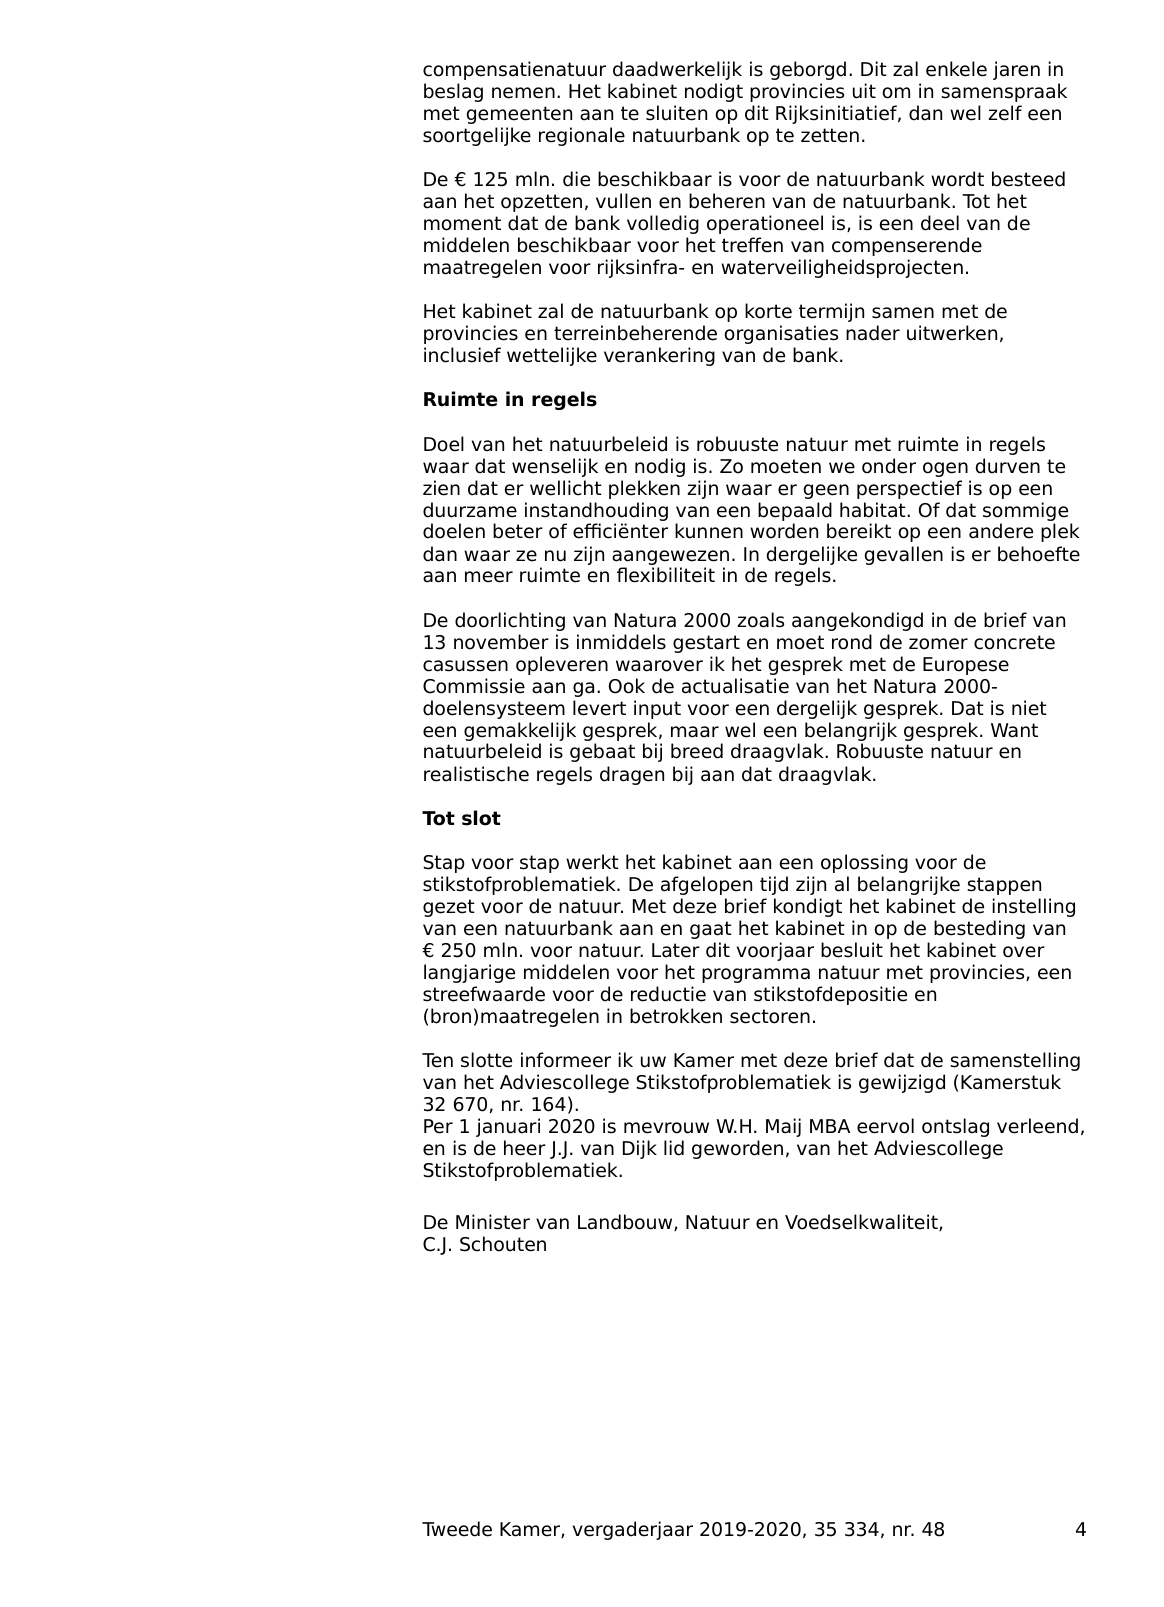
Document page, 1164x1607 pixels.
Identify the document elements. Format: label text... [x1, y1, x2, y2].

text De doorlichting van Natura 2000 zoals aangekondigd in de brief van 13 november is inmiddels gestart en moet rond de zomer concrete casussen opleveren waarover ik het gesprek met de Europese Commissie aan ga. Ook de actualisatie van het Natura 2000-doelensysteem levert input voor een dergelijk gesprek. Dat is niet een gemakkelijk gesprek, maar wel een belangrijk gesprek. Want natuurbeleid is gebaat bij breed draagvlak. Robuuste natuur en realistische regels dragen bij aan dat draagvlak. [422, 609, 1087, 785]
text Doel van het natuurbeleid is robuuste natuur met ruimte in regels waar dat wenselijk en nodig is. Zo moeten we onder ogen durven te zien dat er wellicht plekken zijn waar er geen perspectief is op een duurzame instandhouding van een bepaald habitat. Of dat sommige doelen beter of efficiënter kunnen worden bereikt op een andere plek dan waar ze nu zijn aangewezen. In dergelijke gevallen is er behoefte aan meer ruimte en flexibiliteit in de regels. [422, 433, 1087, 587]
text Per 1 januari 2020 is mevrouw W.H. Maij MBA eervol ontslag verleend, en is de heer J.J. van Dijk lid geworden, van het Adviescollege Stikstofproblematiek. [422, 1116, 1087, 1182]
text Ten slotte informeer ik uw Kamer met deze brief dat de samenstelling van het Adviescollege Stikstofproblematiek is gewijzigd (Kamerstuk 32 670, nr. 164). [422, 1050, 1087, 1116]
text Stap voor stap werkt het kabinet aan een oplossing voor de stikstofproblematiek. De afgelopen tijd zijn al belangrijke stappen gezet voor de natuur. Met deze brief kondigt het kabinet de instelling van een natuurbank aan en gaat het kabinet in op de besteding van € 250 mln. voor natuur. Later dit voorjaar besluit het kabinet over langjarige middelen voor het programma natuur met provincies, een streefwaarde voor de reductie van stikstofdepositie en (bron)maatregelen in betrokken sectoren. [422, 852, 1087, 1028]
subtitle Ruimte in regels [422, 389, 1087, 411]
text Het kabinet zal de natuurbank op korte termijn samen met de provincies en terreinbeherende organisaties nader uitwerken, inclusief wettelijke verankering van de bank. [422, 301, 1087, 367]
text compensatienatuur daadwerkelijk is geborgd. Dit zal enkele jaren in beslag nemen. Het kabinet nodigt provincies uit om in samenspraak met gemeenten aan te sluiten op dit Rijksinitiatief, dan wel zelf een soortgelijke regionale natuurbank op te zetten. [422, 59, 1087, 147]
text De Minister van Landbouw, Natuur en Voedselkwaliteit, C.J. Schouten [422, 1212, 1087, 1256]
text De € 125 mln. die beschikbaar is voor de natuurbank wordt besteed aan het opzetten, vullen en beheren van de natuurbank. Tot het moment dat de bank volledig operationeel is, is een deel van de middelen beschikbaar voor het treffen van compenserende maatregelen voor rijksinfra- en waterveiligheidsprojecten. [422, 169, 1087, 279]
subtitle Tot slot [422, 808, 1087, 829]
